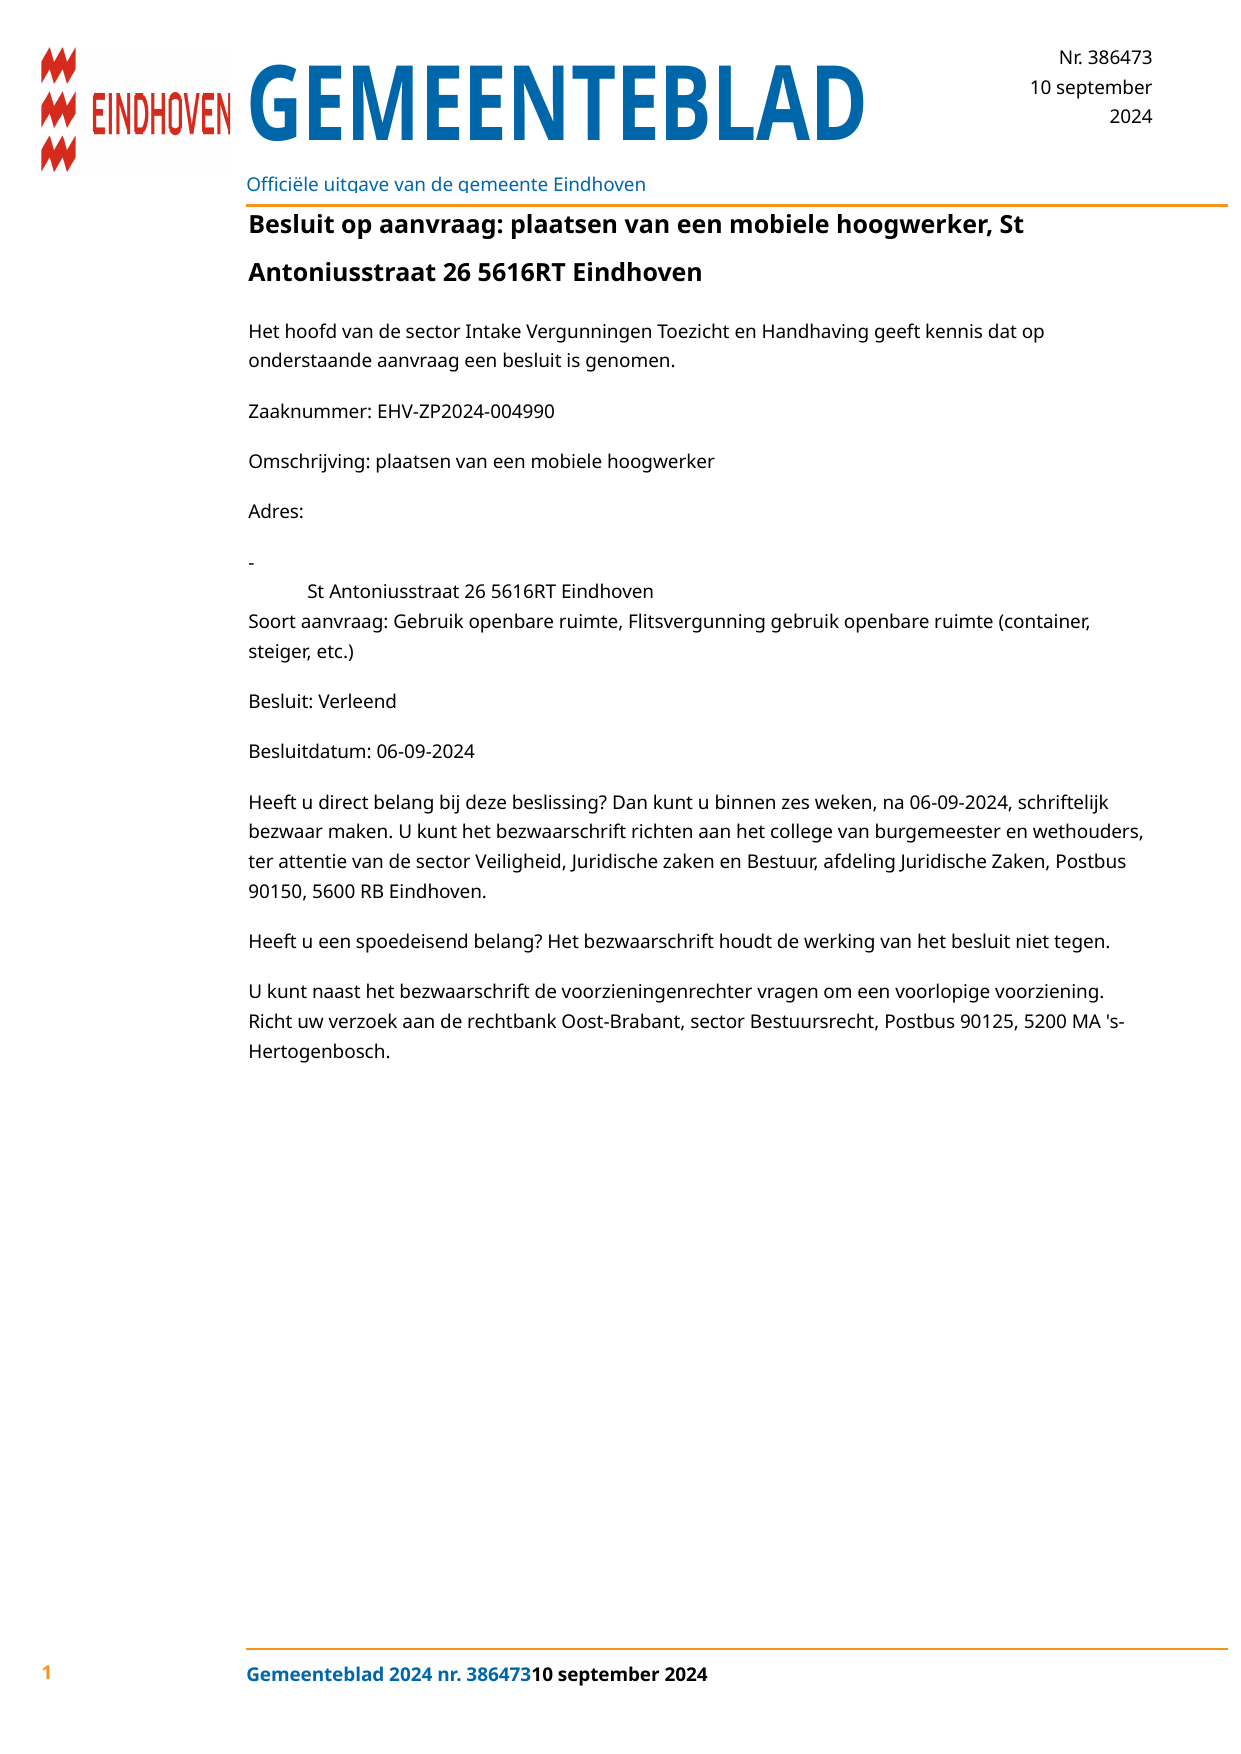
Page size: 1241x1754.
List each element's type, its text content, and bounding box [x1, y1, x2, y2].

text Heeft u direct belang bij deze beslissing? Dan kunt u binnen zes weken, na 06-09-2024, schriftelijk bezwaar maken. U kunt het bezwaarschrift richten aan het college van burgemeester en wethouders, ter attentie van de sector Veiligheid, Juridische zaken en Bestuur, afdeling Juridische Zaken, Postbus 90150, 5600 RB Eindhoven. [248, 789, 1152, 904]
text Zaaknummer: EHV-ZP2024-004990 [248, 398, 1152, 424]
text Omschrijving: plaatsen van een mobiele hoogwerker [248, 448, 1152, 474]
picture [41, 47, 231, 172]
list St Antoniusstraat 26 5616RT Eindhoven [248, 579, 1152, 604]
text U kunt naast het bezwaarschrift de voorzieningenrechter vragen om een voorlopige voorziening. Richt uw verzoek aan de rechtbank Oost-Brabant, sector Bestuursrecht, Postbus 90125, 5200 MA 's-Hertogenbosch. [248, 979, 1152, 1064]
text Soort aanvraag: Gebruik openbare ruimte, Flitsvergunning gebruik openbare ruimte (container, steiger, etc.) [248, 608, 1152, 664]
text Besluitdatum: 06-09-2024 [248, 739, 1152, 764]
text Adres: [248, 499, 1152, 524]
text Besluit: Verleend [248, 688, 1152, 714]
text Het hoofd van de sector Intake Vergunningen Toezicht en Handhaving geeft kennis dat op onderstaande aanvraag een besluit is genomen. [248, 318, 1152, 373]
text Besluit op aanvraag: plaatsen van een mobiele hoogwerker, St Antoniusstraat 26 5616RT Eindhoven [248, 207, 1152, 288]
text Heeft u een spoedeisend belang? Het bezwaarschrift houdt de werking van het besluit niet tegen. [248, 928, 1152, 954]
